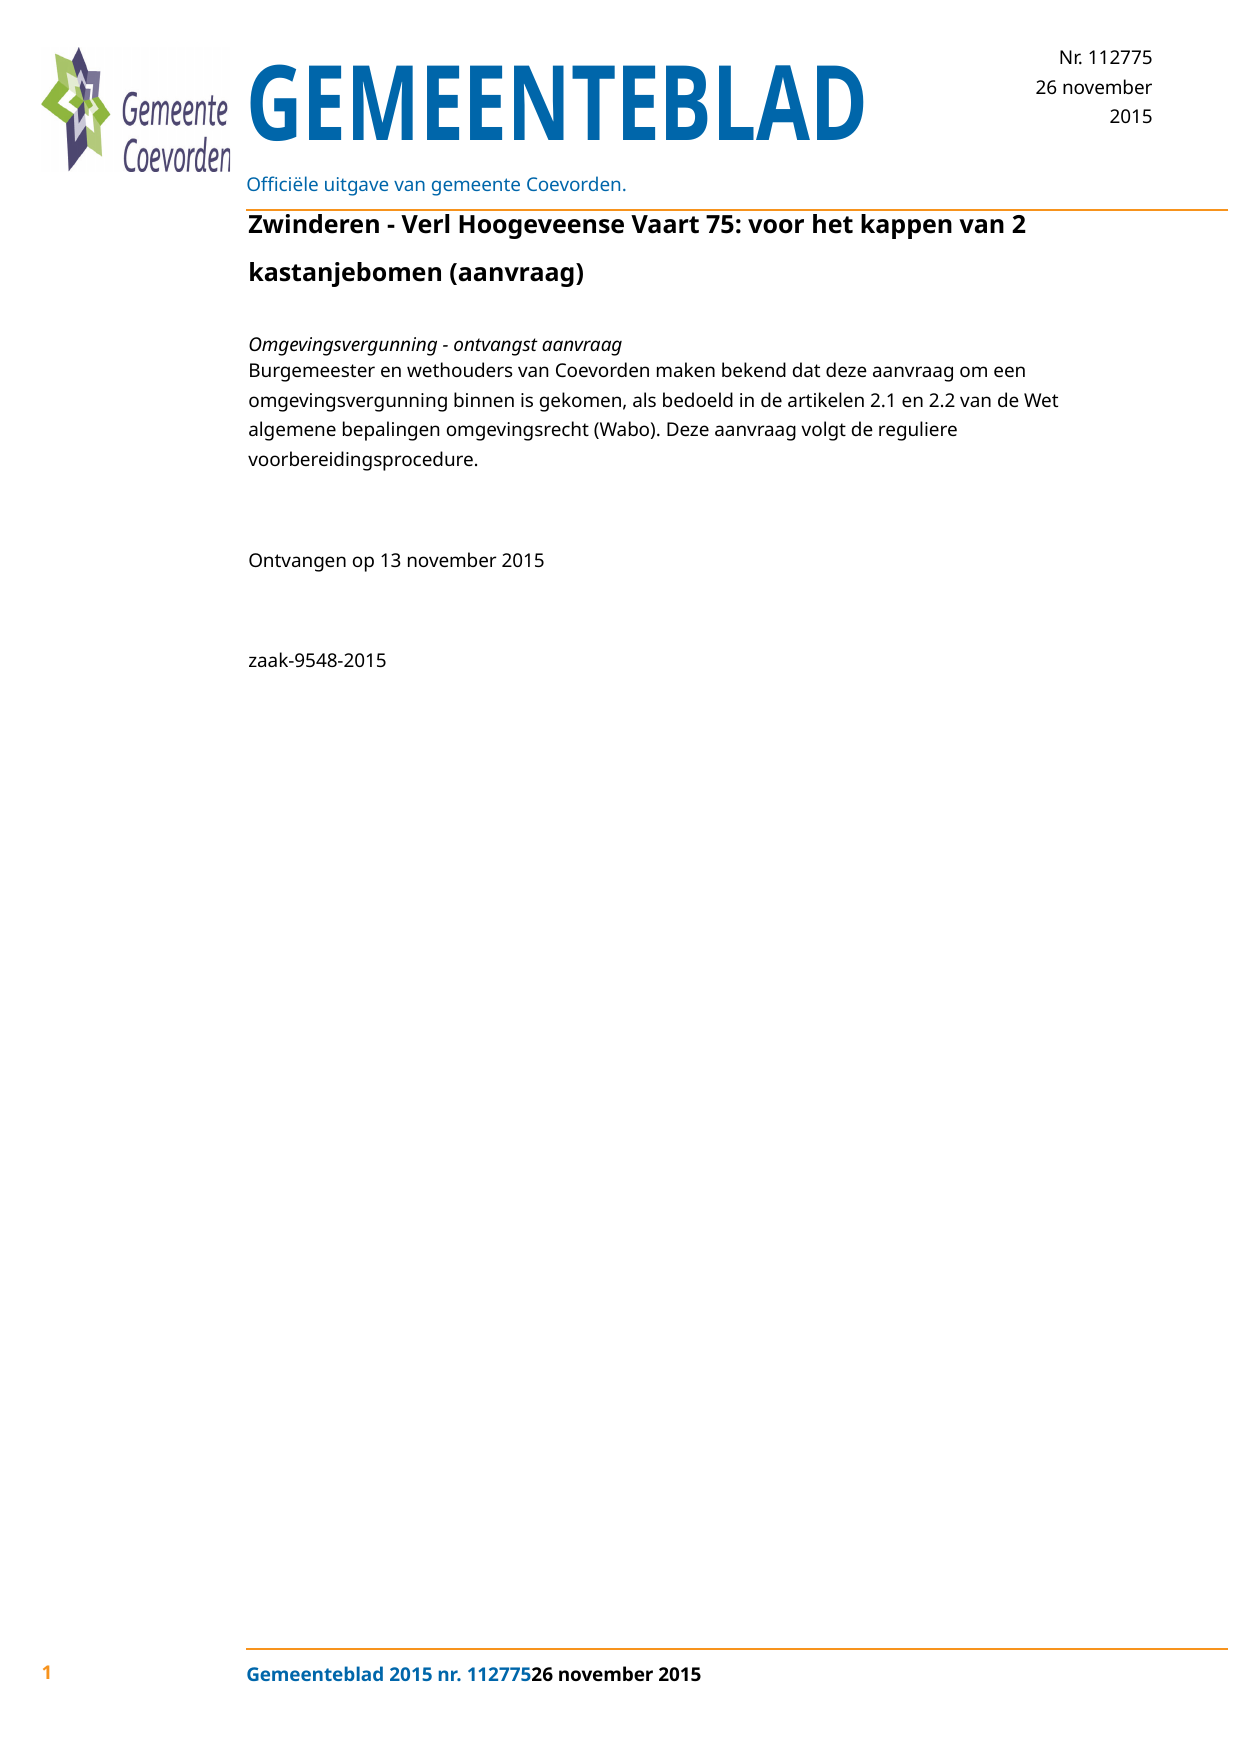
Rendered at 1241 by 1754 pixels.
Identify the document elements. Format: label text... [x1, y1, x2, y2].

text zaak-9548-2015 [248, 648, 1152, 673]
text Burgemeester en wethouders van Coevorden maken bekend dat deze aanvraag om een omgevingsvergunning binnen is gekomen, als bedoeld in de artikelen 2.1 en 2.2 van de Wet algemene bepalingen omgevingsrecht (Wabo). Deze aanvraag volgt de reguliere voorbereidingsprocedure. [248, 357, 1152, 472]
text Zwinderen - Verl Hoogeveense Vaart 75: voor het kappen van 2 kastanjebomen (aanvraag) [248, 211, 1152, 288]
picture [41, 47, 231, 172]
text Ontvangen op 13 november 2015 [248, 547, 1152, 572]
text Omgevingsvergunning - ontvangst aanvraag [248, 331, 1152, 357]
